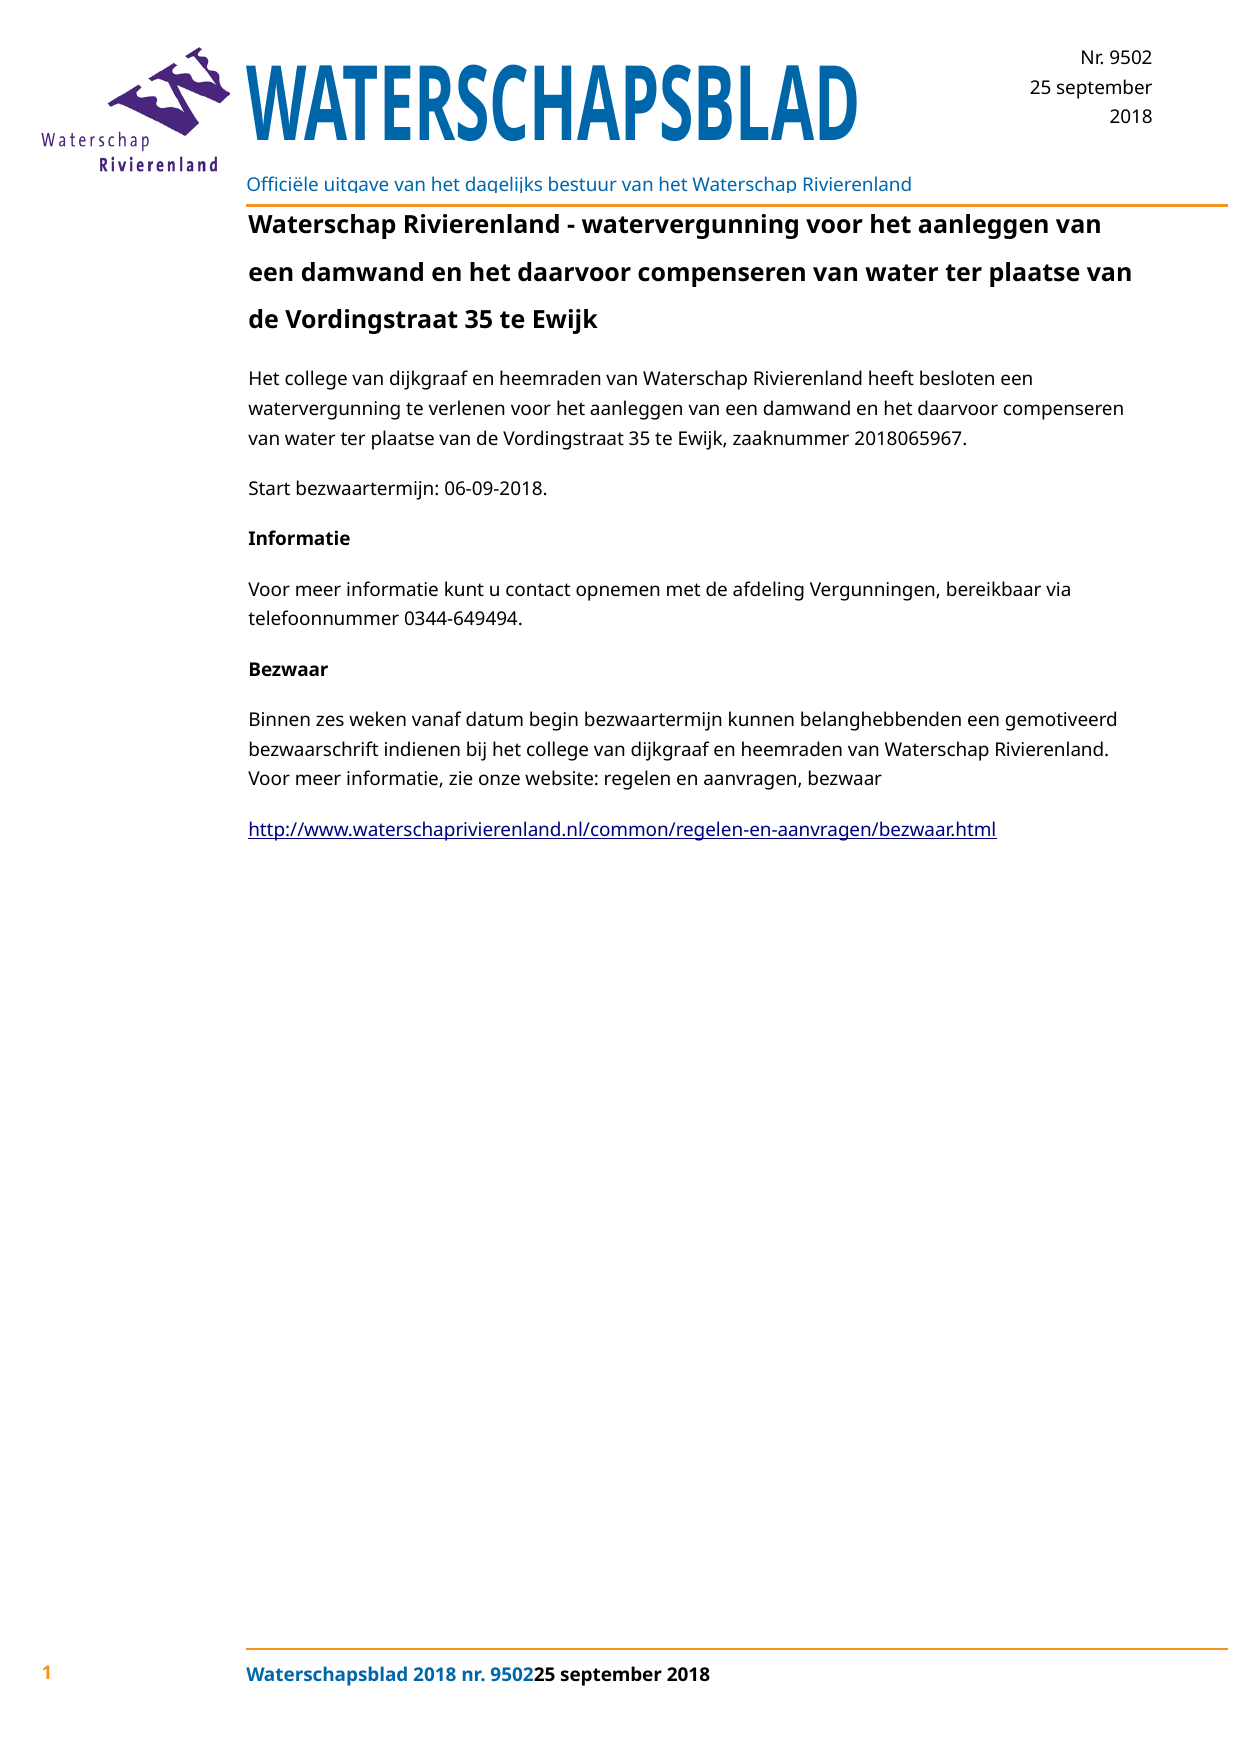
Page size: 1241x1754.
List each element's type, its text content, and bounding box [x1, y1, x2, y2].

text Voor meer informatie kunt u contact opnemen met de afdeling Vergunningen, bereikbaar via telefoonnummer 0344-649494. [248, 576, 1152, 631]
text Informatie [248, 526, 1152, 551]
text Start bezwaartermijn: 06-09-2018. [248, 475, 1152, 501]
text Het college van dijkgraaf en heemraden van Waterschap Rivierenland heeft besloten een watervergunning te verlenen voor het aanleggen van een damwand en het daarvoor compenseren van water ter plaatse van de Vordingstraat 35 te Ewijk, zaaknummer 2018065967. [248, 366, 1152, 450]
text Bezwaar [248, 656, 1152, 682]
text Waterschap Rivierenland - watervergunning voor het aanleggen van een damwand en het daarvoor compenseren van water ter plaatse van de Vordingstraat 35 te Ewijk [248, 207, 1152, 336]
text http://www.waterschaprivierenland.nl/common/regelen-en-aanvragen/bezwaar.html [248, 816, 1152, 842]
text Binnen zes weken vanaf datum begin bezwaartermijn kunnen belanghebbenden een gemotiveerd bezwaarschrift indienen bij het college van dijkgraaf en heemraden van Waterschap Rivierenland. Voor meer informatie, zie onze website: regelen en aanvragen, bezwaar [248, 706, 1152, 791]
picture [41, 47, 231, 172]
